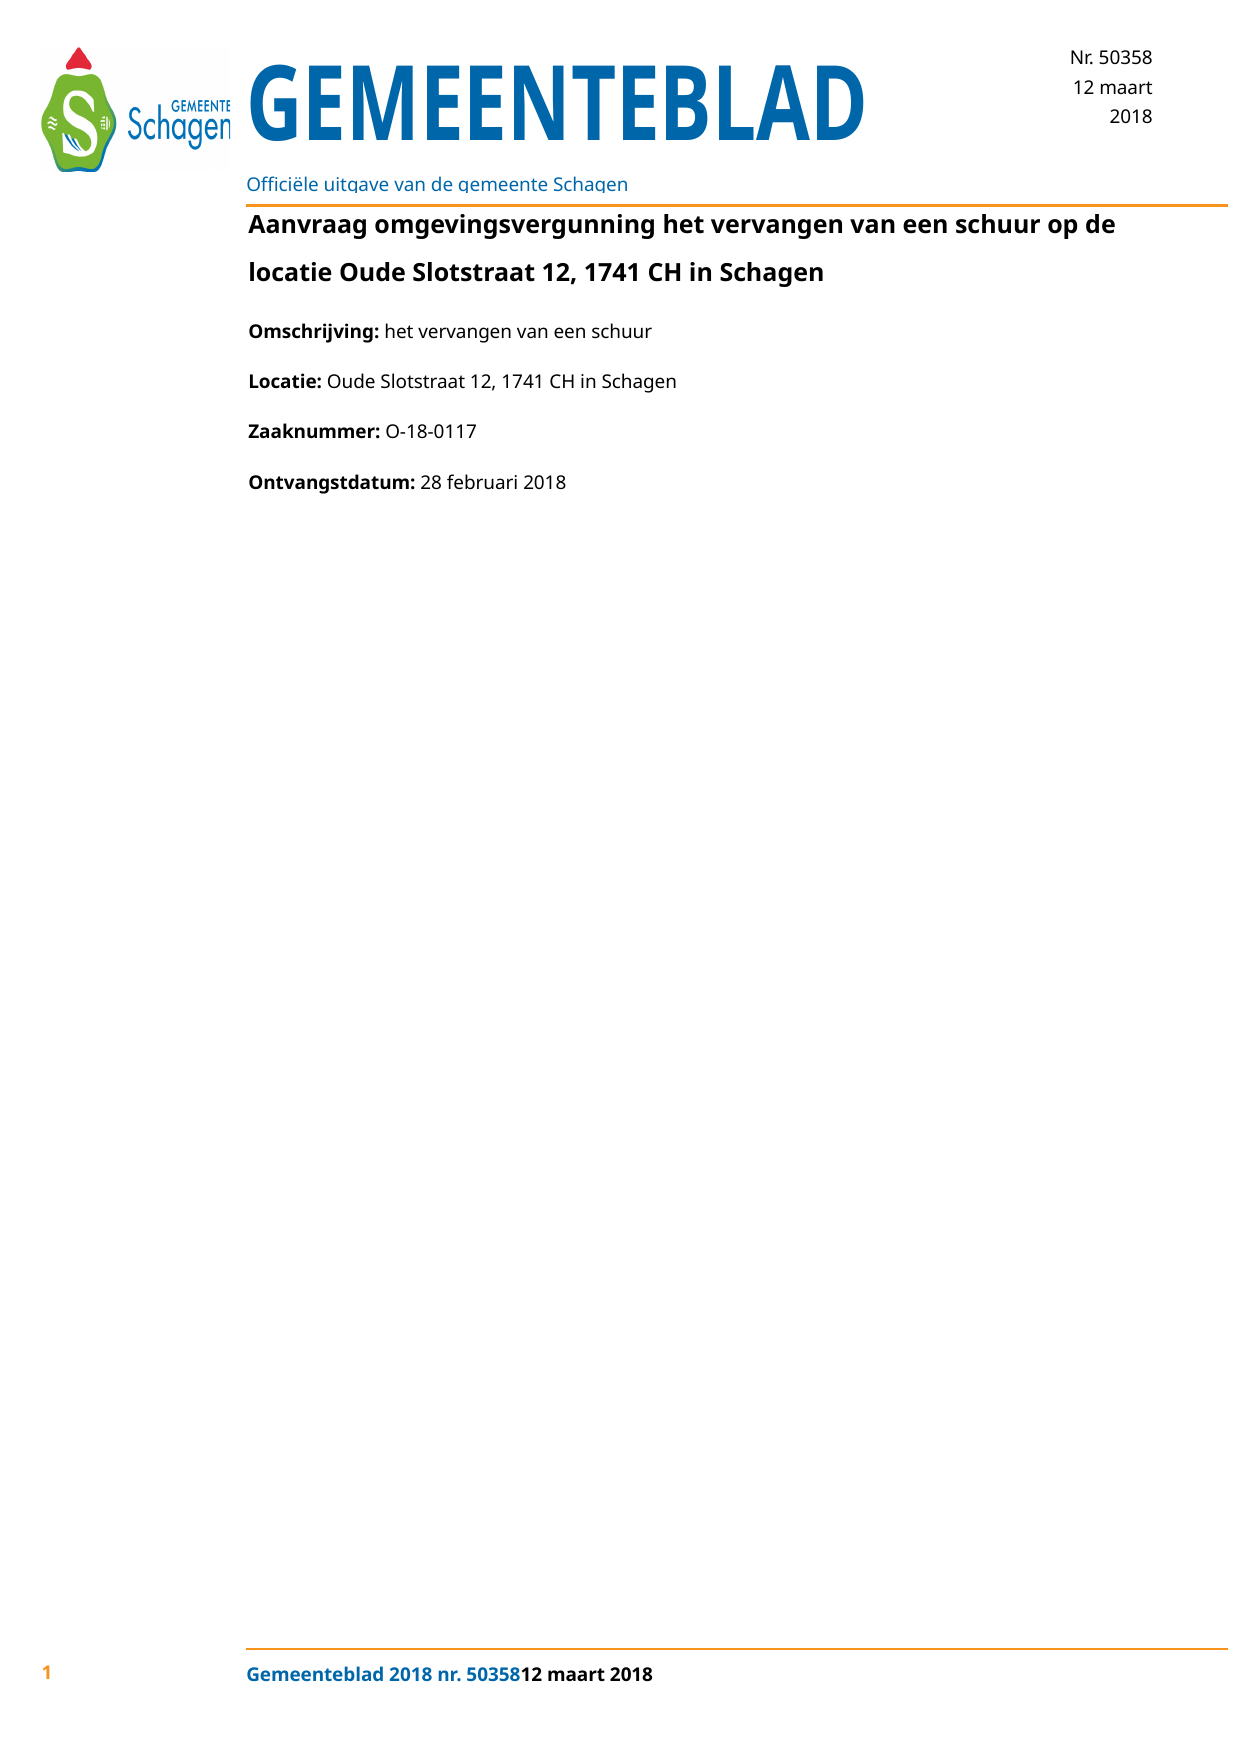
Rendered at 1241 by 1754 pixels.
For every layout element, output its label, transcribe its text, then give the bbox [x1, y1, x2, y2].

text Omschrijving: het vervangen van een schuur [248, 318, 1152, 344]
text Zaaknummer: O-18-0117 [248, 419, 1152, 444]
text Locatie: Oude Slotstraat 12, 1741 CH in Schagen [248, 368, 1152, 394]
text Ontvangstdatum: 28 februari 2018 [248, 469, 1152, 495]
text Aanvraag omgevingsvergunning het vervangen van een schuur op de locatie Oude Slotstraat 12, 1741 CH in Schagen [248, 207, 1152, 288]
picture [41, 47, 231, 172]
